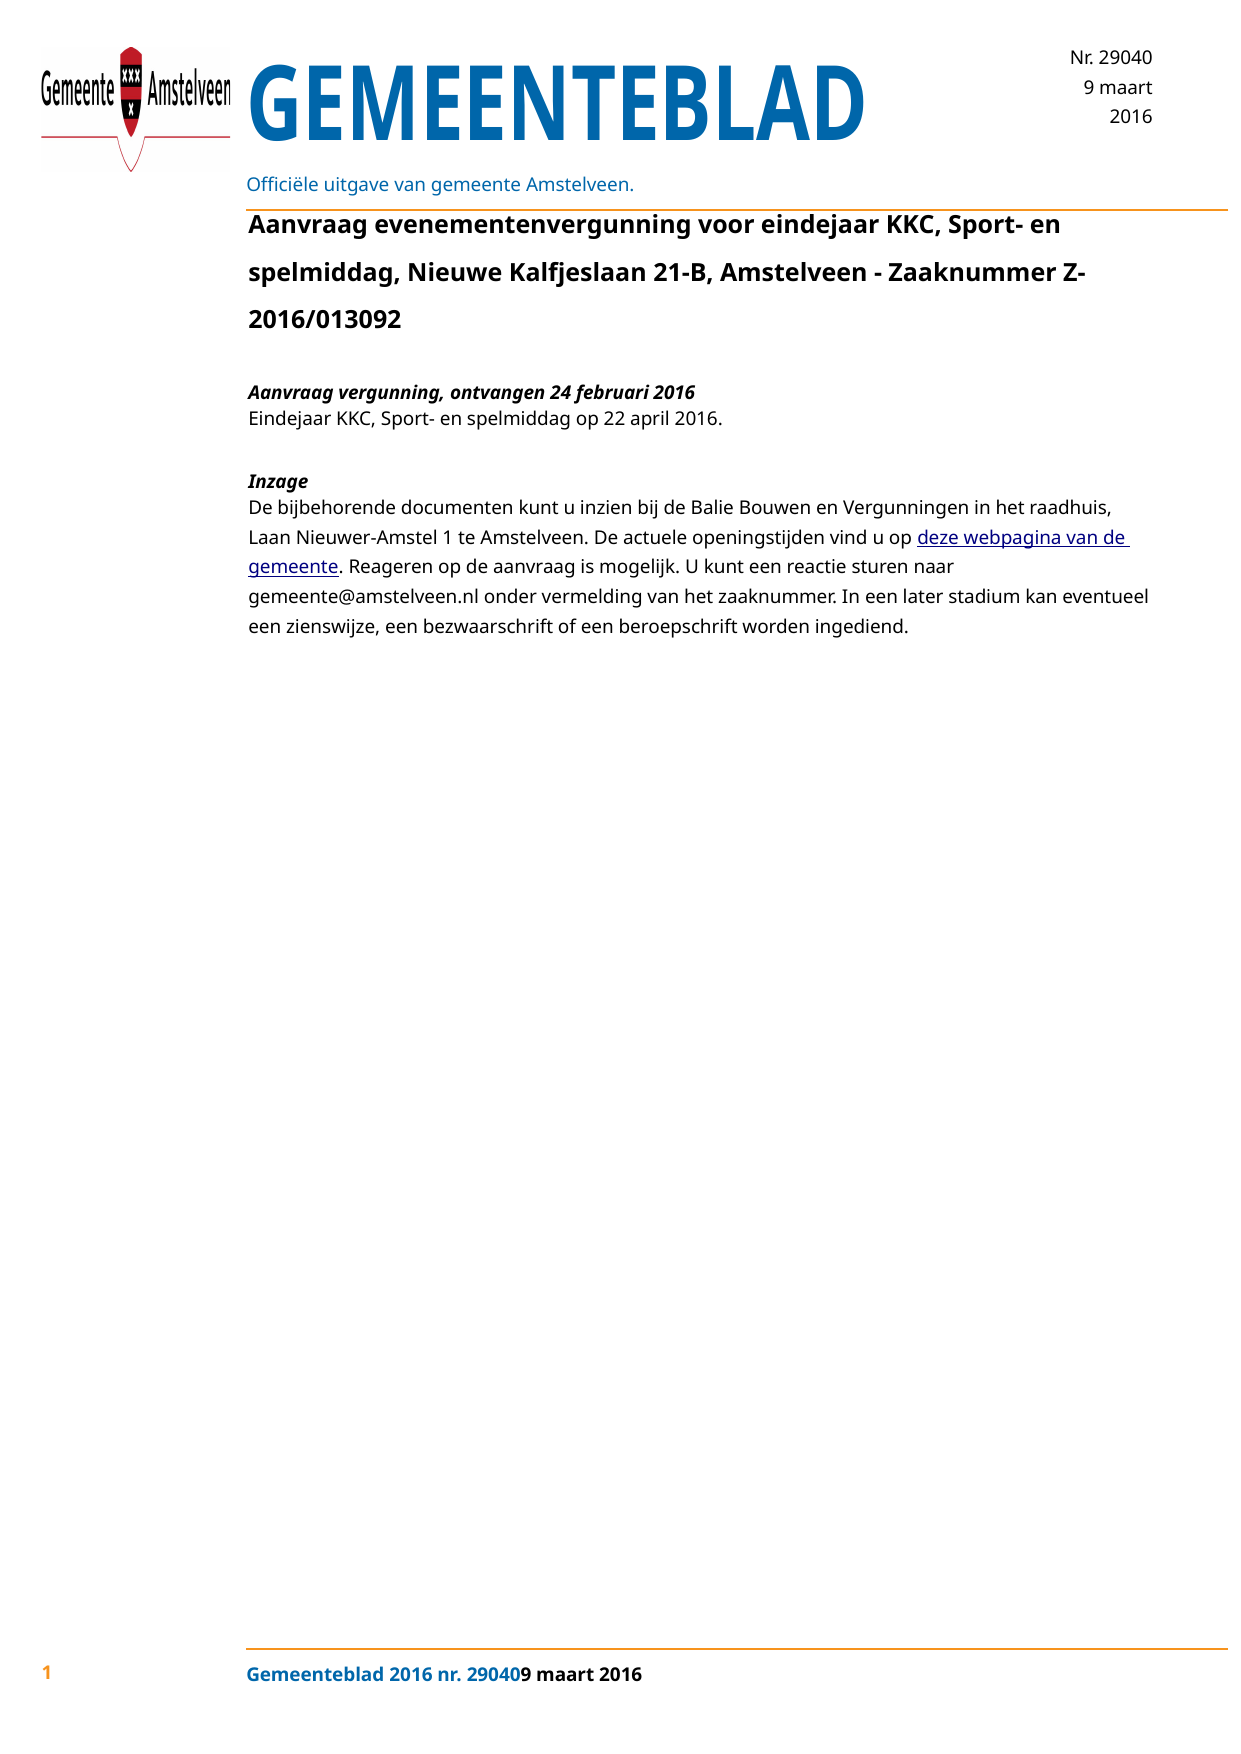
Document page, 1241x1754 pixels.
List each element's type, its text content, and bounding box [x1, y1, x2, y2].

text Aanvraag vergunning, ontvangen 24 februari 2016 [248, 379, 1152, 405]
text Eindejaar KKC, Sport- en spelmiddag op 22 april 2016. [248, 405, 1152, 431]
text Inzage [248, 469, 1152, 494]
text De bijbehorende documenten kunt u inzien bij de Balie Bouwen en Vergunningen in het raadhuis, Laan Nieuwer-Amstel 1 te Amstelveen. De actuele openingstijden vind u op deze webpagina van de gemeente. Reageren op de aanvraag is mogelijk. U kunt een reactie sturen naar gemeente@amstelveen.nl onder vermelding van het zaaknummer. In een later stadium kan eventueel een zienswijze, een bezwaarschrift of een beroepschrift worden ingediend. [248, 494, 1152, 638]
text Aanvraag evenementenvergunning voor eindejaar KKC, Sport- en spelmiddag, Nieuwe Kalfjeslaan 21-B, Amstelveen - Zaaknummer Z-2016/013092 [248, 211, 1152, 336]
picture [41, 47, 231, 172]
